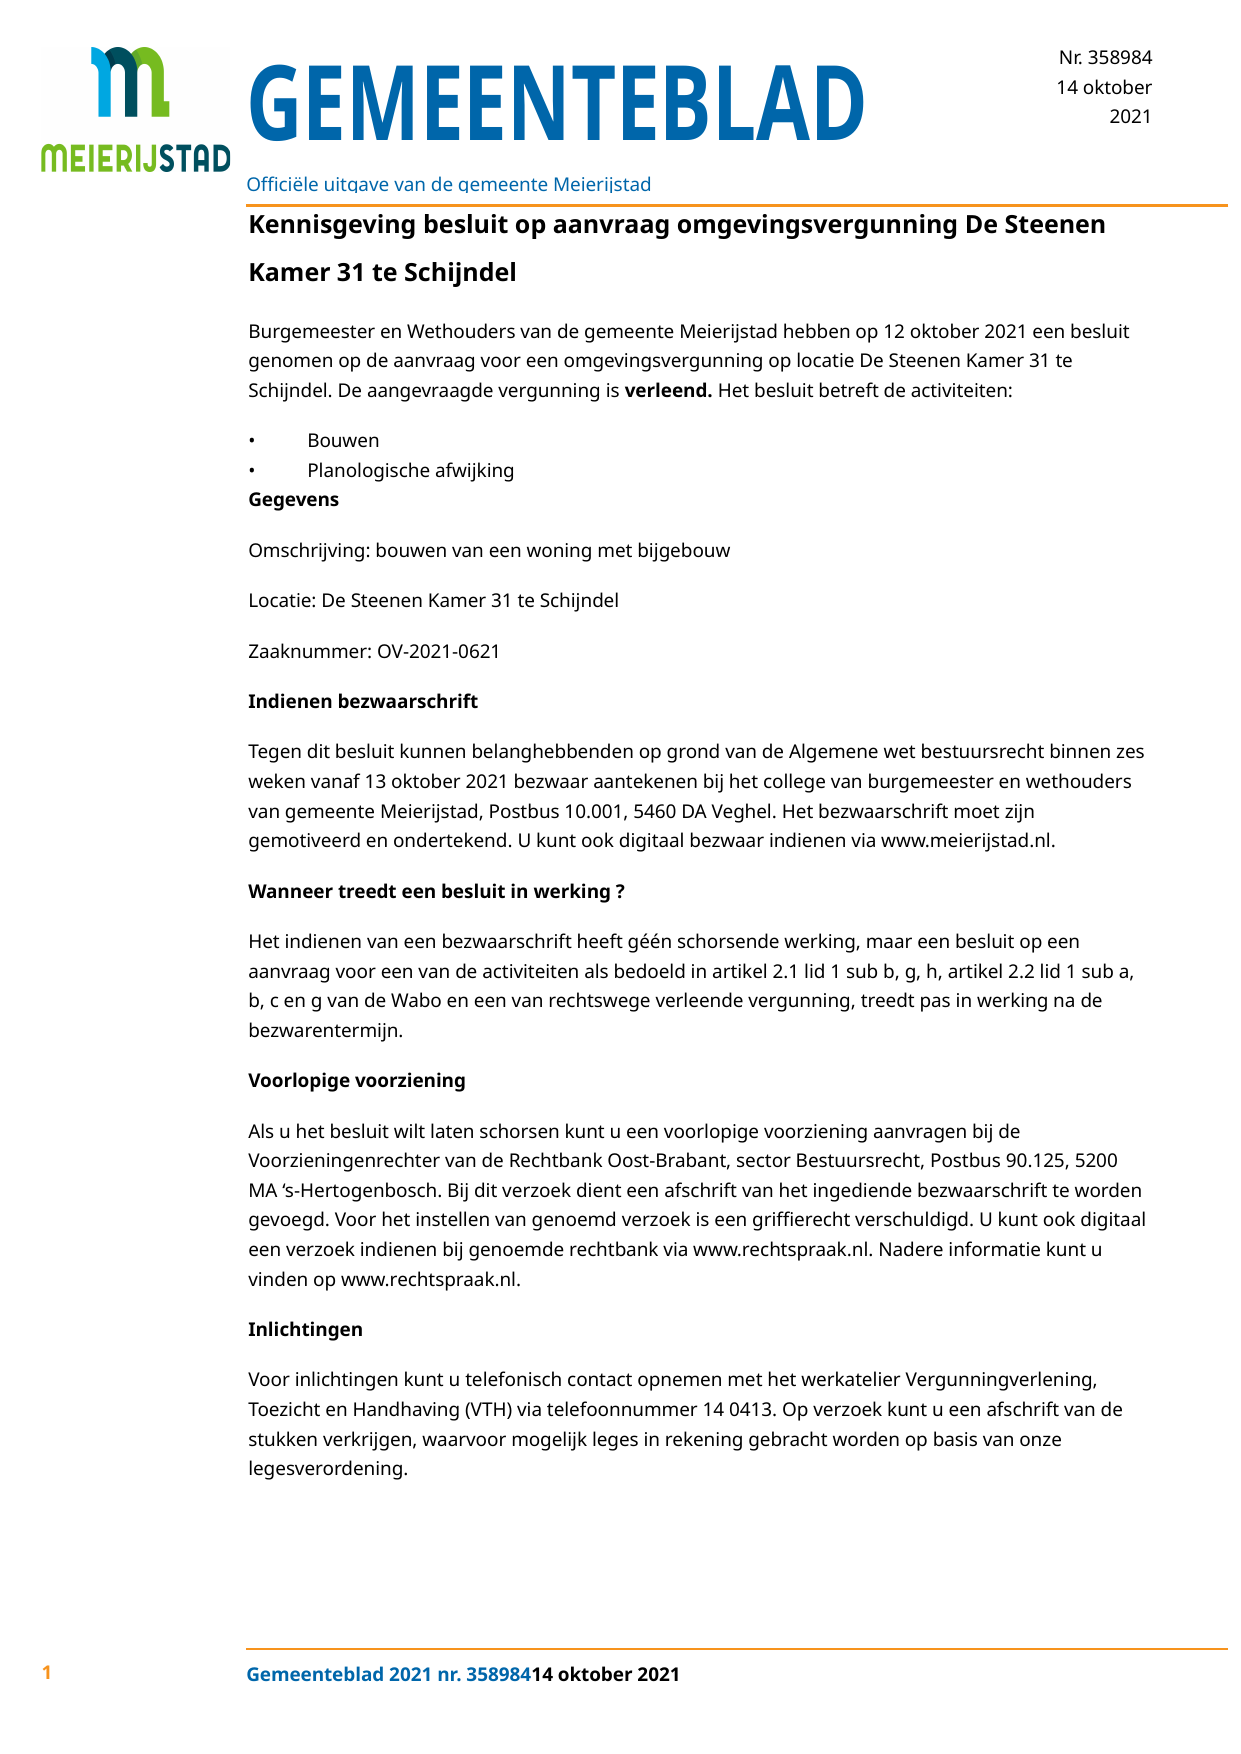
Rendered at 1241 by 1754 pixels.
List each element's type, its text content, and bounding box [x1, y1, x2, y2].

list Planologische afwijking [248, 457, 1152, 483]
text Het indienen van een bezwaarschrift heeft géén schorsende werking, maar een besluit op een aanvraag voor een van de activiteiten als bedoeld in artikel 2.1 lid 1 sub b, g, h, artikel 2.2 lid 1 sub a, b, c en g van de Wabo en een van rechtswege verleende vergunning, treedt pas in werking na de bezwarentermijn. [248, 928, 1152, 1043]
text Omschrijving: bouwen van een woning met bijgebouw [248, 537, 1152, 563]
text Inlichtingen [248, 1316, 1152, 1342]
text Voor inlichtingen kunt u telefonisch contact opnemen met het werkatelier Vergunningverlening, Toezicht en Handhaving (VTH) via telefoonnummer 14 0413. Op verzoek kunt u een afschrift van de stukken verkrijgen, waarvoor mogelijk leges in rekening gebracht worden op basis van onze legesverordening. [248, 1367, 1152, 1481]
text Als u het besluit wilt laten schorsen kunt u een voorlopige voorziening aanvragen bij de Voorzieningenrechter van de Rechtbank Oost-Brabant, sector Bestuursrecht, Postbus 90.125, 5200 MA ‘s-Hertogenbosch. Bij dit verzoek dient een afschrift van het ingediende bezwaarschrift te worden gevoegd. Voor het instellen van genoemd verzoek is een griffierecht verschuldigd. U kunt ook digitaal een verzoek indienen bij genoemde rechtbank via www.rechtspraak.nl. Nadere informatie kunt u vinden op www.rechtspraak.nl. [248, 1118, 1152, 1292]
text Gegevens [248, 487, 1152, 512]
text Burgemeester en Wethouders van de gemeente Meierijstad hebben op 12 oktober 2021 een besluit genomen op de aanvraag voor een omgevingsvergunning op locatie De Steenen Kamer 31 te Schijndel. De aangevraagde vergunning is verleend. Het besluit betreft de activiteiten: [248, 318, 1152, 403]
list Bouwen [248, 427, 1152, 453]
text Zaaknummer: OV-2021-0621 [248, 638, 1152, 664]
text Kennisgeving besluit op aanvraag omgevingsvergunning De Steenen Kamer 31 te Schijndel [248, 207, 1152, 288]
text Voorlopige voorziening [248, 1067, 1152, 1093]
text Indienen bezwaarschrift [248, 688, 1152, 714]
text Wanneer treedt een besluit in werking ? [248, 878, 1152, 904]
picture [41, 47, 231, 172]
text Tegen dit besluit kunnen belanghebbenden op grond van de Algemene wet bestuursrecht binnen zes weken vanaf 13 oktober 2021 bezwaar aantekenen bij het college van burgemeester en wethouders van gemeente Meierijstad, Postbus 10.001, 5460 DA Veghel. Het bezwaarschrift moet zijn gemotiveerd en ondertekend. U kunt ook digitaal bezwaar indienen via www.meierijstad.nl. [248, 739, 1152, 853]
text Locatie: De Steenen Kamer 31 te Schijndel [248, 587, 1152, 613]
